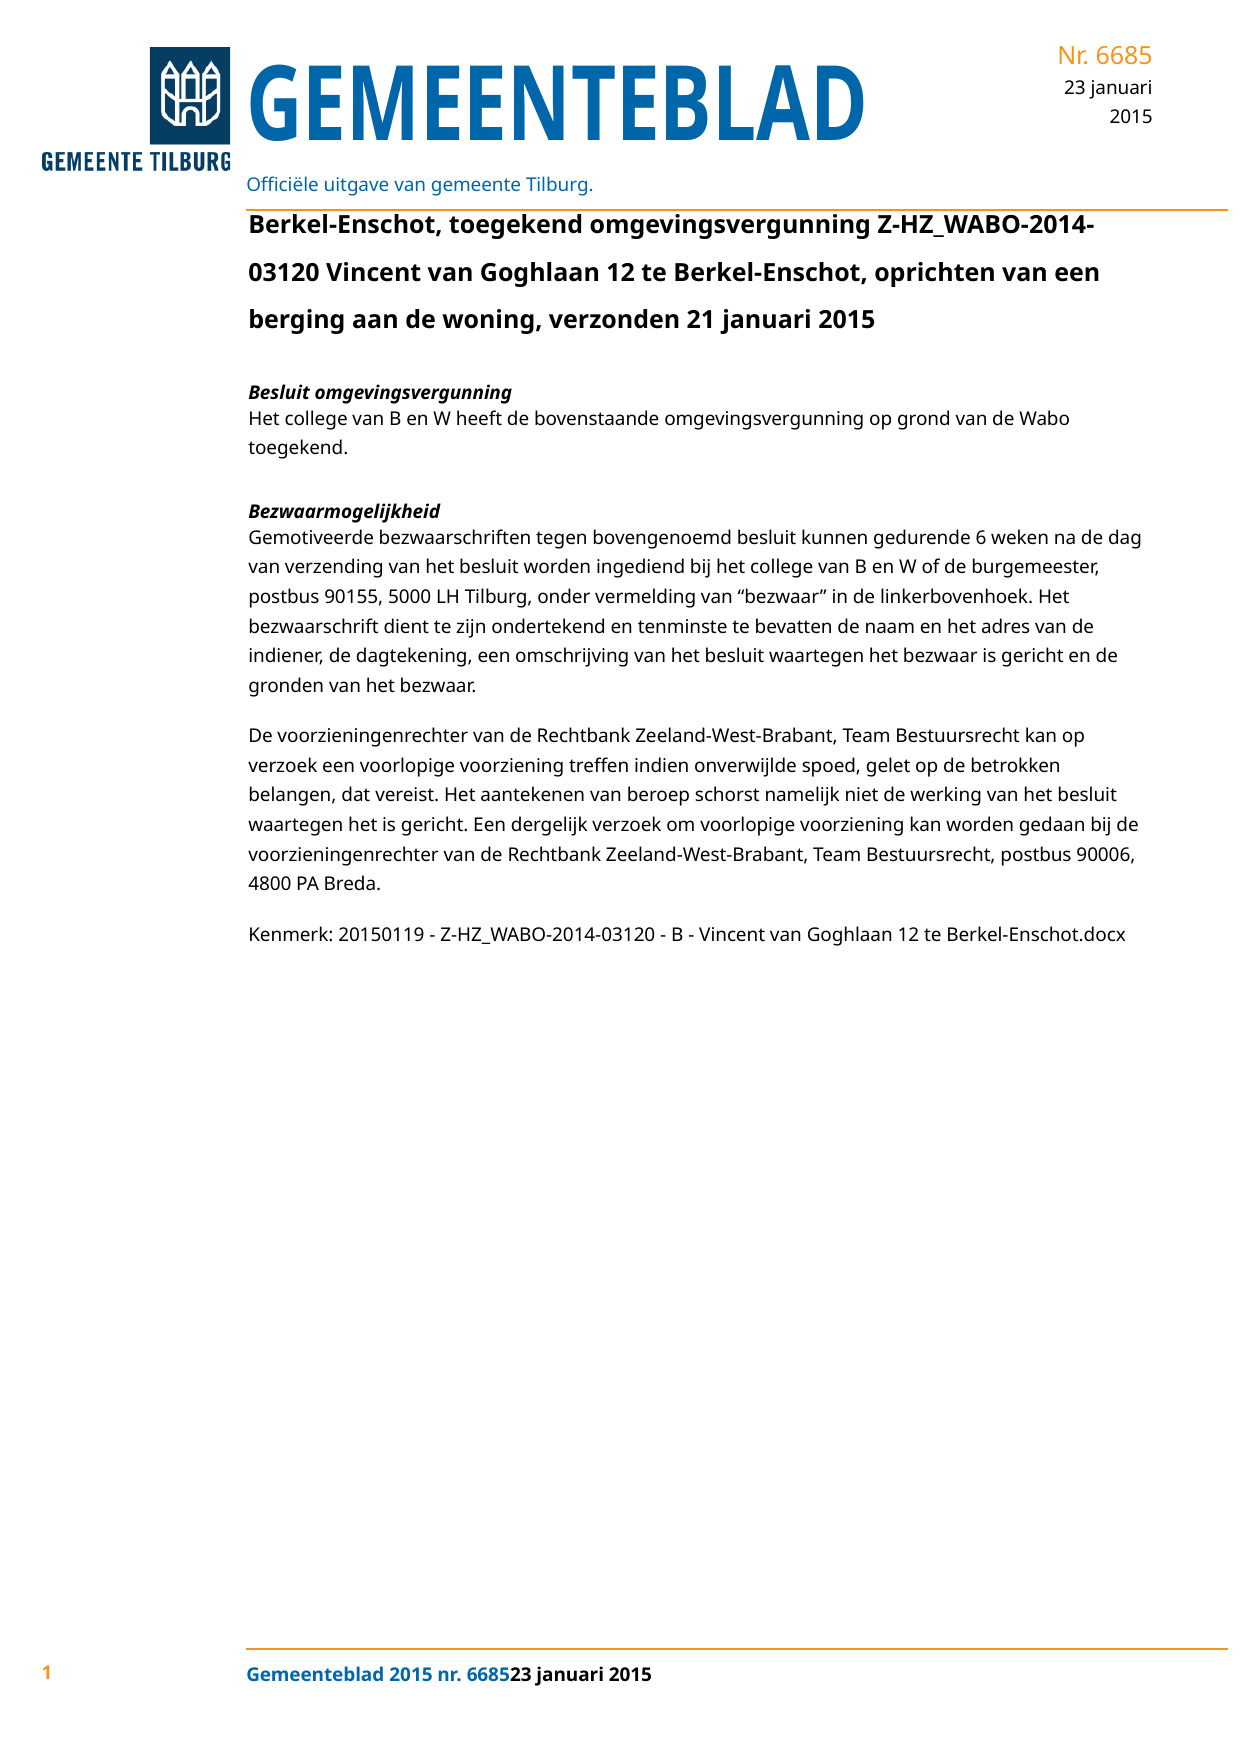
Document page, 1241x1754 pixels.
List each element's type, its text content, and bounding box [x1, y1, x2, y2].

text Kenmerk: 20150119 - Z-HZ_WABO-2014-03120 - B - Vincent van Goghlaan 12 te Berkel-Enschot.docx [248, 921, 1152, 946]
text Berkel-Enschot, toegekend omgevingsvergunning Z-HZ_WABO-2014-03120 Vincent van Goghlaan 12 te Berkel-Enschot, oprichten van een berging aan de woning, verzonden 21 januari 2015 [248, 211, 1152, 336]
text Bezwaarmogelijkheid [248, 498, 1152, 524]
text De voorzieningenrechter van de Rechtbank Zeeland-West-Brabant, Team Bestuursrecht kan op verzoek een voorlopige voorziening treffen indien onverwijlde spoed, gelet op de betrokken belangen, dat vereist. Het aantekenen van beroep schorst namelijk niet de werking van het besluit waartegen het is gericht. Een dergelijk verzoek om voorlopige voorziening kan worden gedaan bij de voorzieningenrechter van de Rechtbank Zeeland-West-Brabant, Team Bestuursrecht, postbus 90006, 4800 PA Breda. [248, 722, 1152, 896]
picture [41, 47, 231, 172]
text Het college van B en W heeft de bovenstaande omgevingsvergunning op grond van de Wabo toegekend. [248, 405, 1152, 460]
text Gemotiveerde bezwaarschriften tegen bovengenoemd besluit kunnen gedurende 6 weken na de dag van verzending van het besluit worden ingediend bij het college van B en W of de burgemeester, postbus 90155, 5000 LH Tilburg, onder vermelding van “bezwaar” in de linkerbovenhoek. Het bezwaarschrift dient te zijn ondertekend en tenminste te bevatten de naam en het adres van de indiener, de dagtekening, een omschrijving van het besluit waartegen het bezwaar is gericht en de gronden van het bezwaar. [248, 524, 1152, 698]
text Besluit omgevingsvergunning [248, 379, 1152, 405]
